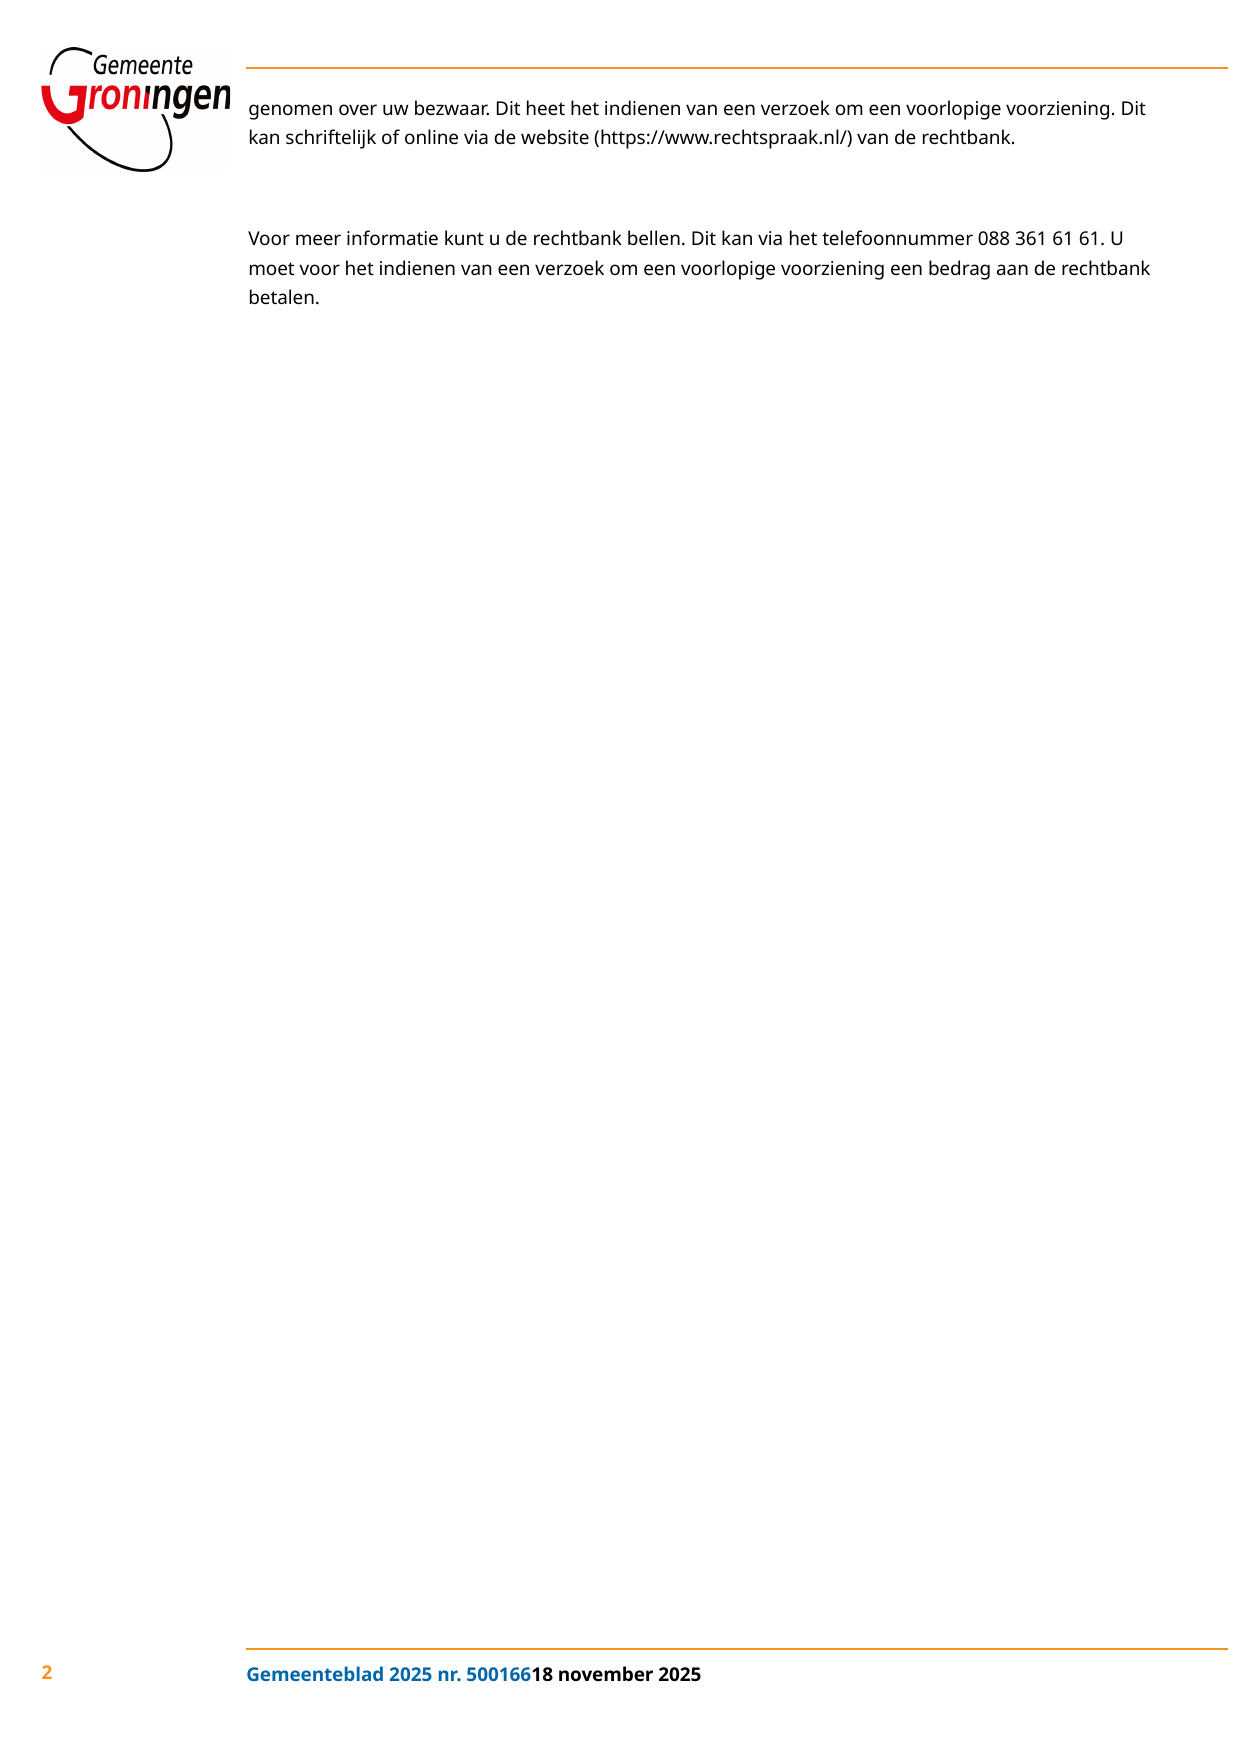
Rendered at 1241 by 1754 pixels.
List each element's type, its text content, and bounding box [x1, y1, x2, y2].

text genomen over uw bezwaar. Dit heet het indienen van een verzoek om een voorlopige voorziening. Dit kan schriftelijk of online via de website (https://www.rechtspraak.nl/) van de rechtbank. [248, 95, 1152, 150]
text Voor meer informatie kunt u de rechtbank bellen. Dit kan via het telefoonnummer 088 361 61 61. U moet voor het indienen van een verzoek om een voorlopige voorziening een bedrag aan de rechtbank betalen. [248, 225, 1152, 310]
picture [41, 47, 231, 172]
